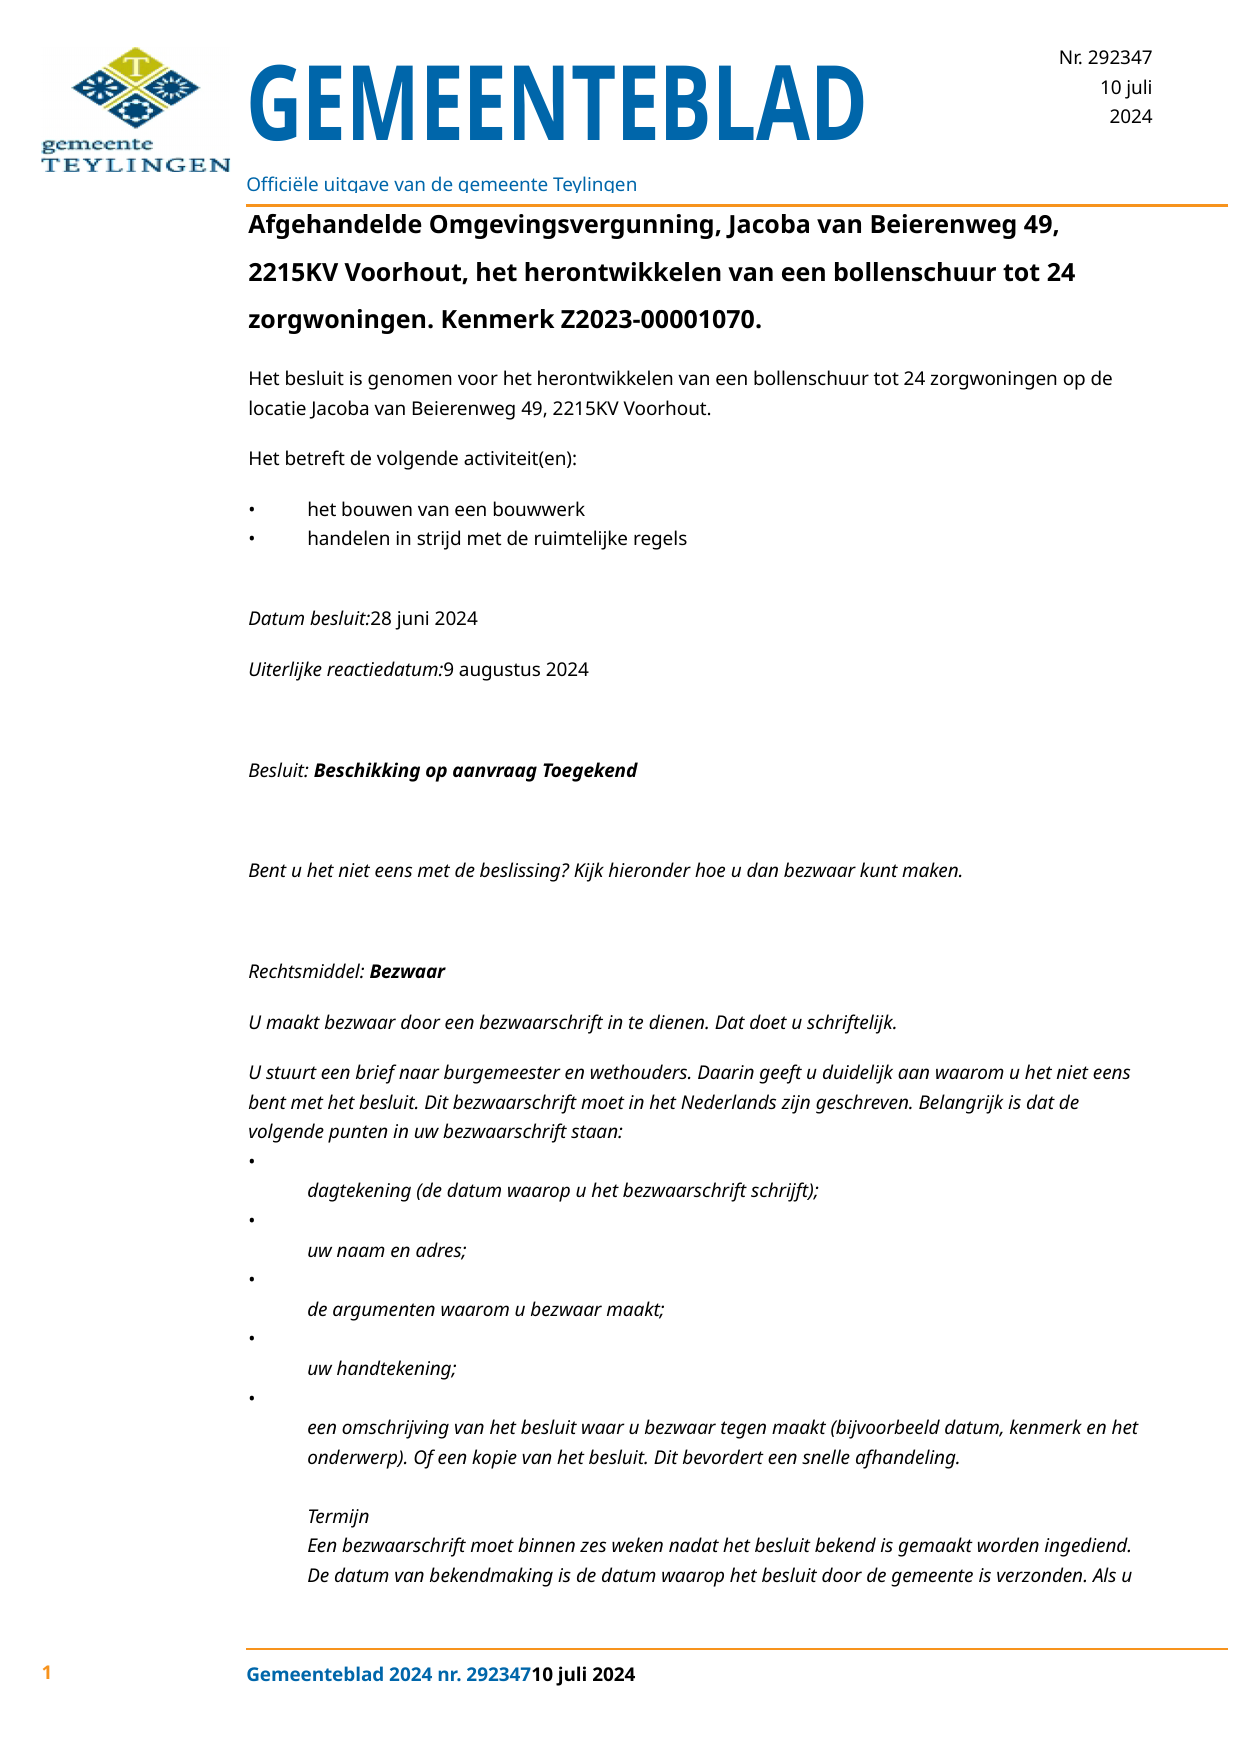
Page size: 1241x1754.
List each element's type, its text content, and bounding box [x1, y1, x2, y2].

picture [41, 47, 231, 172]
text Bent u het niet eens met de beslissing? Kijk hieronder hoe u dan bezwaar kunt maken. [248, 858, 1152, 883]
text Het betreft de volgende activiteit(en): [248, 446, 1152, 471]
list dagtekening (de datum waarop u het bezwaarschrift schrijft); [248, 1178, 1152, 1203]
text Besluit: Beschikking op aanvraag Toegekend [248, 757, 1152, 782]
list Termijn [248, 1503, 1152, 1529]
list een omschrijving van het besluit waar u bezwaar tegen maakt (bijvoorbeeld datum, kenmerk en het onderwerp). Of een kopie van het besluit. Dit bevordert een snelle afhandeling. [248, 1414, 1152, 1469]
text Het besluit is genomen voor het herontwikkelen van een bollenschuur tot 24 zorgwoningen op de locatie Jacoba van Beierenweg 49, 2215KV Voorhout. [248, 366, 1152, 421]
list uw naam en adres; [248, 1237, 1152, 1262]
list uw handtekening; [248, 1355, 1152, 1381]
text Rechtsmiddel: Bezwaar [248, 958, 1152, 984]
text U maakt bezwaar door een bezwaarschrift in te dienen. Dat doet u schriftelijk. [248, 1009, 1152, 1034]
list de argumenten waarom u bezwaar maakt; [248, 1296, 1152, 1322]
list Een bezwaarschrift moet binnen zes weken nadat het besluit bekend is gemaakt worden ingediend. De datum van bekendmaking is de datum waarop het besluit door de gemeente is verzonden. Als u [248, 1533, 1152, 1588]
list handelen in strijd met de ruimtelijke regels [248, 526, 1152, 551]
text Datum besluit:28 juni 2024 [248, 606, 1152, 631]
text Afgehandelde Omgevingsvergunning, Jacoba van Beierenweg 49, 2215KV Voorhout, het herontwikkelen van een bollenschuur tot 24 zorgwoningen. Kenmerk Z2023-00001070. [248, 207, 1152, 336]
text U stuurt een brief naar burgemeester en wethouders. Daarin geeft u duidelijk aan waarom u het niet eens bent met het besluit. Dit bezwaarschrift moet in het Nederlands zijn geschreven. Belangrijk is dat de volgende punten in uw bezwaarschrift staan: [248, 1059, 1152, 1144]
list het bouwen van een bouwwerk [248, 496, 1152, 522]
text Uiterlijke reactiedatum:9 augustus 2024 [248, 656, 1152, 682]
